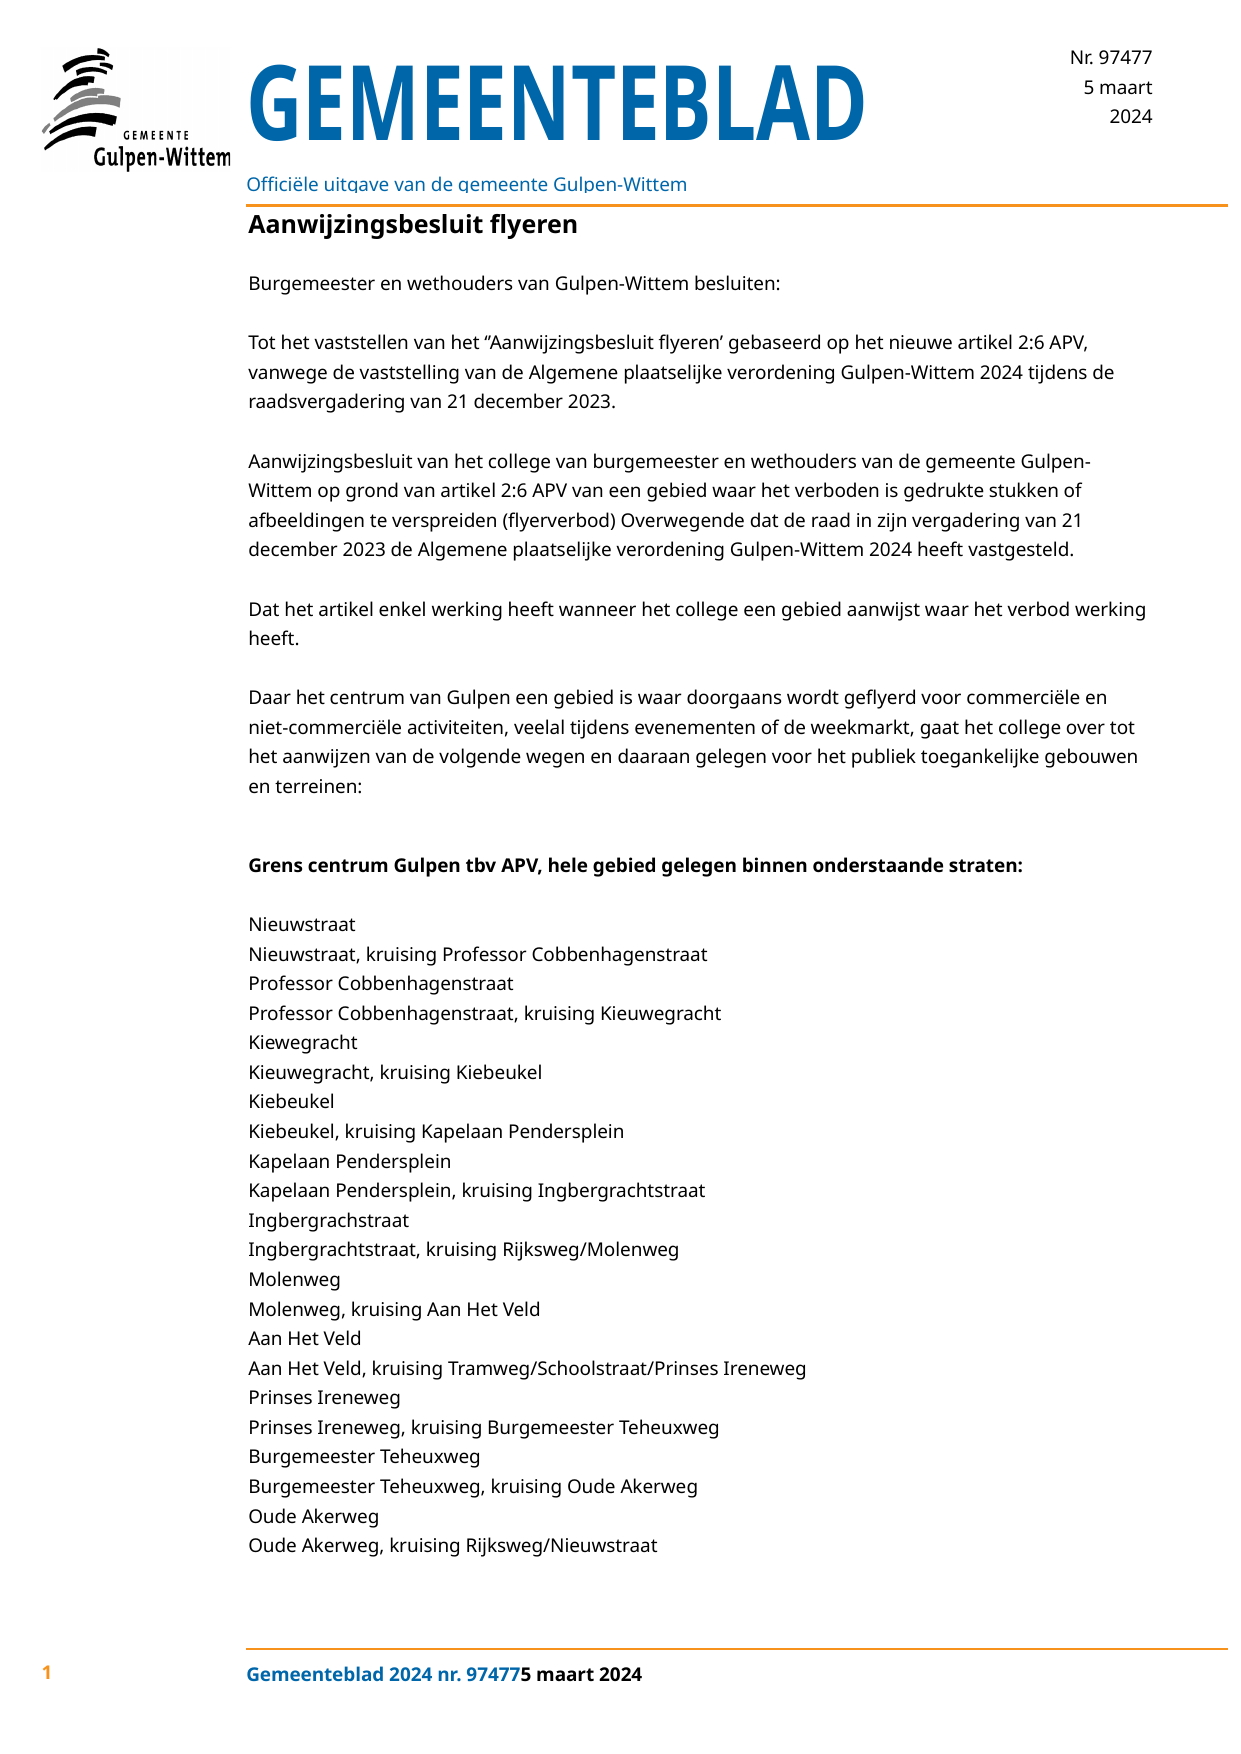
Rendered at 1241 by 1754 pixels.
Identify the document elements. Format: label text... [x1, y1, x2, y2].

text Kieuwegracht, kruising Kiebeukel [248, 1059, 1152, 1085]
text Prinses Ireneweg [248, 1384, 1152, 1410]
text Grens centrum Gulpen tbv APV, hele gebied gelegen binnen onderstaande straten: [248, 852, 1152, 878]
text Professor Cobbenhagenstraat [248, 970, 1152, 996]
text Dat het artikel enkel werking heeft wanneer het college een gebied aanwijst waar het verbod werking heeft. [248, 596, 1152, 651]
text Aanwijzingsbesluit van het college van burgemeester en wethouders van de gemeente Gulpen-Wittem op grond van artikel 2:6 APV van een gebied waar het verboden is gedrukte stukken of afbeeldingen te verspreiden (flyerverbod) Overwegende dat de raad in zijn vergadering van 21 december 2023 de Algemene plaatselijke verordening Gulpen-Wittem 2024 heeft vastgesteld. [248, 448, 1152, 562]
text Molenweg, kruising Aan Het Veld [248, 1296, 1152, 1322]
text Aan Het Veld [248, 1325, 1152, 1351]
text Kiebeukel [248, 1089, 1152, 1114]
text Kiebeukel, kruising Kapelaan Pendersplein [248, 1118, 1152, 1144]
text Burgemeester Teheuxweg, kruising Oude Akerweg [248, 1473, 1152, 1499]
text Ingbergrachtstraat, kruising Rijksweg/Molenweg [248, 1237, 1152, 1262]
text Burgemeester en wethouders van Gulpen-Wittem besluiten: [248, 270, 1152, 296]
text Kapelaan Pendersplein, kruising Ingbergrachtstraat [248, 1177, 1152, 1203]
text Tot het vaststellen van het ‘’Aanwijzingsbesluit flyeren’ gebaseerd op het nieuwe artikel 2:6 APV, vanwege de vaststelling van de Algemene plaatselijke verordening Gulpen-Wittem 2024 tijdens de raadsvergadering van 21 december 2023. [248, 329, 1152, 414]
text Burgemeester Teheuxweg [248, 1444, 1152, 1469]
text Aan Het Veld, kruising Tramweg/Schoolstraat/Prinses Ireneweg [248, 1355, 1152, 1381]
picture [41, 47, 231, 172]
text Prinses Ireneweg, kruising Burgemeester Teheuxweg [248, 1414, 1152, 1440]
text Nieuwstraat [248, 911, 1152, 937]
text Aanwijzingsbesluit flyeren [248, 207, 1152, 241]
text Kapelaan Pendersplein [248, 1148, 1152, 1174]
text Molenweg [248, 1266, 1152, 1292]
text Oude Akerweg [248, 1503, 1152, 1529]
text Daar het centrum van Gulpen een gebied is waar doorgaans wordt geflyerd voor commerciële en niet-commerciële activiteiten, veelal tijdens evenementen of de weekmarkt, gaat het college over tot het aanwijzen van de volgende wegen en daaraan gelegen voor het publiek toegankelijke gebouwen en terreinen: [248, 684, 1152, 799]
text Ingbergrachstraat [248, 1207, 1152, 1233]
text Professor Cobbenhagenstraat, kruising Kieuwegracht [248, 1000, 1152, 1026]
text Nieuwstraat, kruising Professor Cobbenhagenstraat [248, 941, 1152, 967]
text Kiewegracht [248, 1029, 1152, 1055]
text Oude Akerweg, kruising Rijksweg/Nieuwstraat [248, 1532, 1152, 1558]
